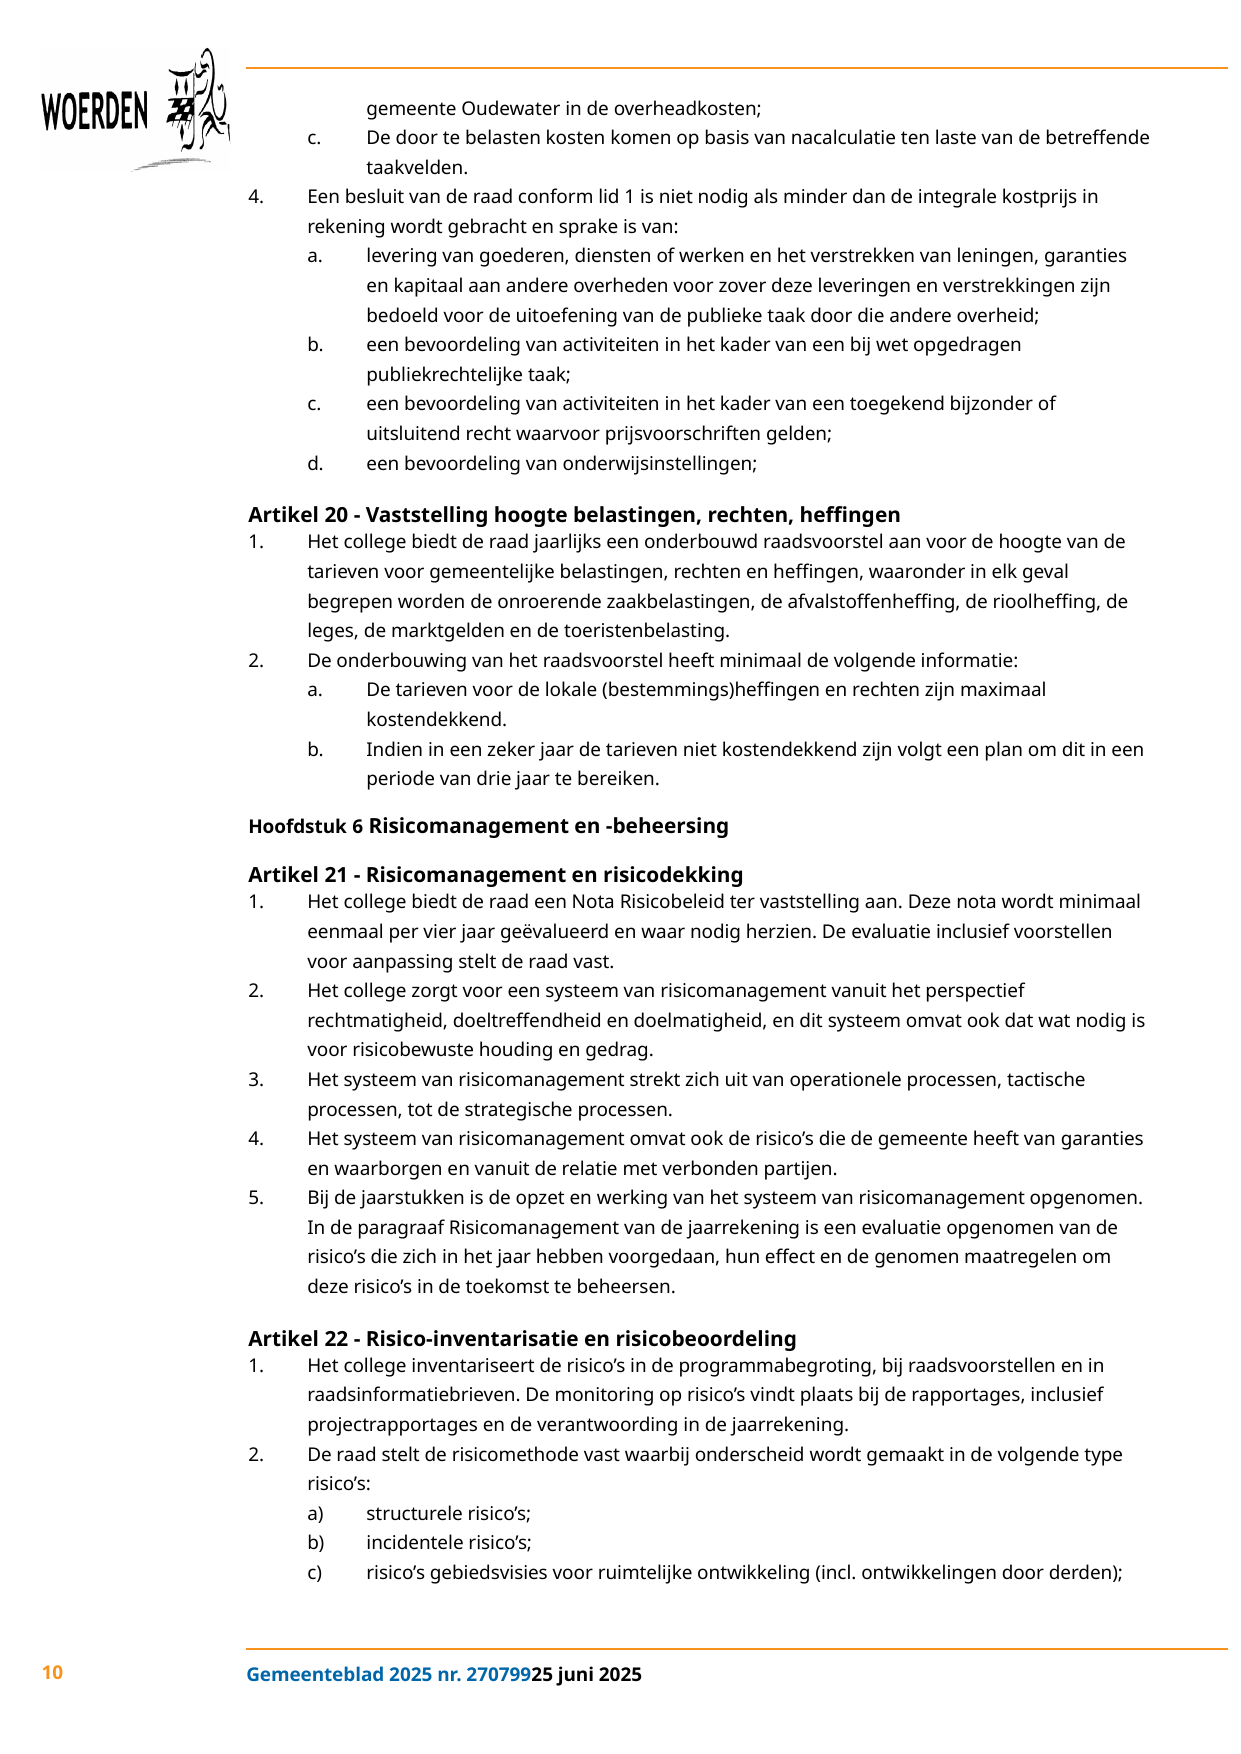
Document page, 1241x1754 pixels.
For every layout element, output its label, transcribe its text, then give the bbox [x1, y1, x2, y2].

text Hoofdstuk 6 Risicomanagement en -beheersing [248, 811, 1152, 839]
text Artikel 20 - Vaststelling hoogte belastingen, rechten, heffingen [248, 500, 1152, 529]
list levering van goederen, diensten of werken en het verstrekken van leningen, garanties en kapitaal aan andere overheden voor zover deze leveringen en verstrekkingen zijn bedoeld voor de uitoefening van de publieke taak door die andere overheid; [307, 243, 1152, 328]
list structurele risico’s; [307, 1500, 1152, 1526]
list De onderbouwing van het raadsvoorstel heeft minimaal de volgende informatie: [248, 647, 1152, 673]
list Het college zorgt voor een systeem van risicomanagement vanuit het perspectief rechtmatigheid, doeltreffendheid en doelmatigheid, en dit systeem omvat ook dat wat nodig is voor risicobewuste houding en gedrag. [248, 977, 1152, 1062]
list een bevoordeling van activiteiten in het kader van een bij wet opgedragen publiekrechtelijke taak; [307, 331, 1152, 387]
list incidentele risico’s; [307, 1529, 1152, 1555]
text Artikel 21 - Risicomanagement en risicodekking [248, 860, 1152, 889]
list Het college inventariseert de risico’s in de programmabegroting, bij raadsvoorstellen en in raadsinformatiebrieven. De monitoring op risico’s vindt plaats bij de rapportages, inclusief projectrapportages en de verantwoording in de jaarrekening. [248, 1352, 1152, 1437]
list een bevoordeling van onderwijsinstellingen; [307, 450, 1152, 476]
list Het college biedt de raad een Nota Risicobeleid ter vaststelling aan. Deze nota wordt minimaal eenmaal per vier jaar geëvalueerd en waar nodig herzien. De evaluatie inclusief voorstellen voor aanpassing stelt de raad vast. [248, 889, 1152, 973]
list De door te belasten kosten komen op basis van nacalculatie ten laste van de betreffende taakvelden. [307, 124, 1152, 180]
list De raad stelt de risicomethode vast waarbij onderscheid wordt gemaakt in de volgende type risico’s: [248, 1441, 1152, 1496]
list Indien in een zeker jaar de tarieven niet kostendekkend zijn volgt een plan om dit in een periode van drie jaar te bereiken. [307, 736, 1152, 791]
list Het systeem van risicomanagement omvat ook de risico’s die de gemeente heeft van garanties en waarborgen en vanuit de relatie met verbonden partijen. [248, 1125, 1152, 1181]
text Artikel 22 - Risico-inventarisatie en risicobeoordeling [248, 1324, 1152, 1352]
list Het college biedt de raad jaarlijks een onderbouwd raadsvoorstel aan voor de hoogte van de tarieven voor gemeentelijke belastingen, rechten en heffingen, waaronder in elk geval begrepen worden de onroerende zaakbelastingen, de afvalstoffenheffing, de rioolheffing, de leges, de marktgelden en de toeristenbelasting. [248, 529, 1152, 643]
picture [41, 47, 231, 172]
list risico’s gebiedsvisies voor ruimtelijke ontwikkeling (incl. ontwikkelingen door derden); [307, 1559, 1152, 1585]
list De tarieven voor de lokale (bestemmings)heffingen en rechten zijn maximaal kostendekkend. [307, 677, 1152, 732]
list een bevoordeling van activiteiten in het kader van een toegekend bijzonder of uitsluitend recht waarvoor prijsvoorschriften gelden; [307, 391, 1152, 446]
list gemeente Oudewater in de overheadkosten; [307, 95, 1152, 121]
list Een besluit van de raad conform lid 1 is niet nodig als minder dan de integrale kostprijs in rekening wordt gebracht en sprake is van: [248, 183, 1152, 239]
list Het systeem van risicomanagement strekt zich uit van operationele processen, tactische processen, tot de strategische processen. [248, 1066, 1152, 1121]
list Bij de jaarstukken is de opzet en werking van het systeem van risicomanagement opgenomen. In de paragraaf Risicomanagement van de jaarrekening is een evaluatie opgenomen van de risico’s die zich in het jaar hebben voorgedaan, hun effect en de genomen maatregelen om deze risico’s in de toekomst te beheersen. [248, 1184, 1152, 1299]
